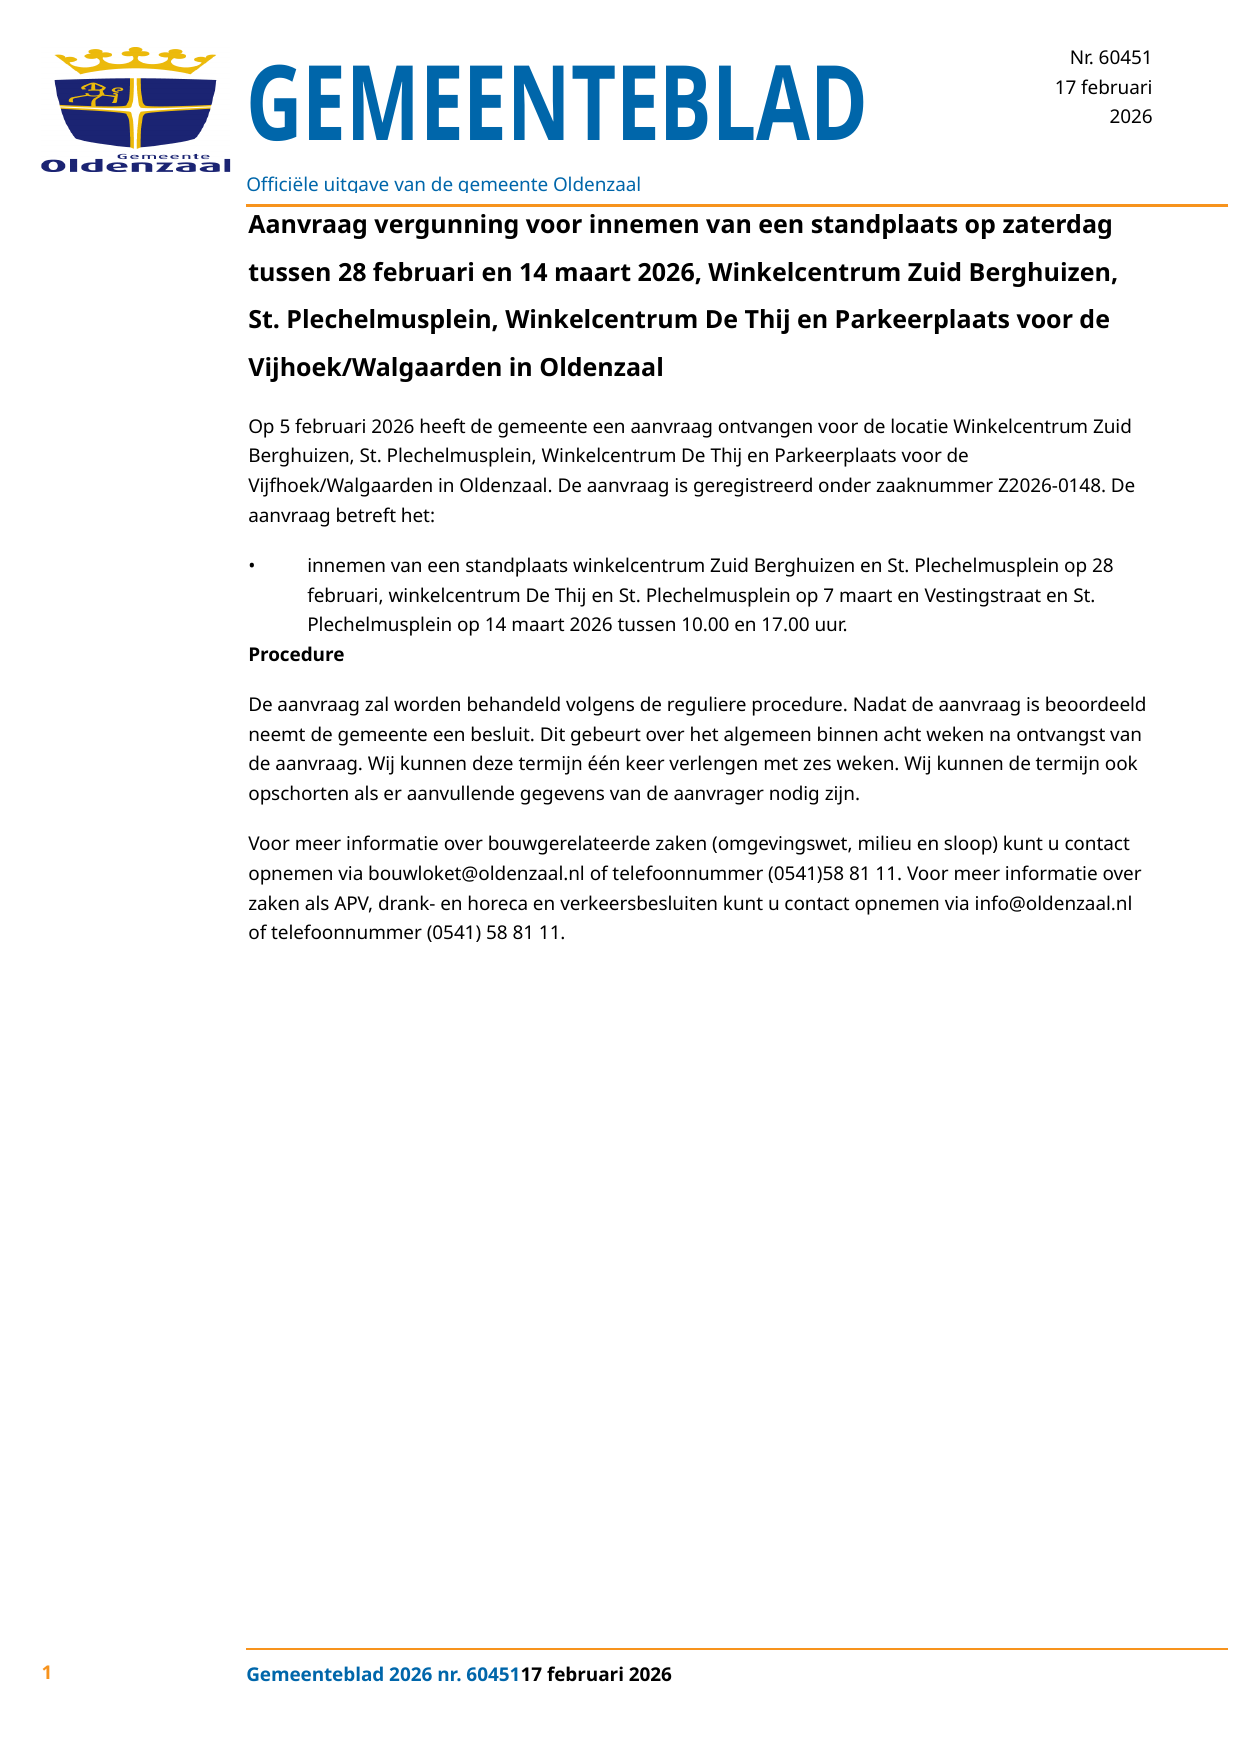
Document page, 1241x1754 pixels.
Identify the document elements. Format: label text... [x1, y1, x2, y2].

text Aanvraag vergunning voor innemen van een standplaats op zaterdag tussen 28 februari en 14 maart 2026, Winkelcentrum Zuid Berghuizen, St. Plechelmusplein, Winkelcentrum De Thij en Parkeerplaats voor de Vijhoek/Walgaarden in Oldenzaal [248, 207, 1152, 384]
list innemen van een standplaats winkelcentrum Zuid Berghuizen en St. Plechelmusplein op 28 februari, winkelcentrum De Thij en St. Plechelmusplein op 7 maart en Vestingstraat en St. Plechelmusplein op 14 maart 2026 tussen 10.00 en 17.00 uur. [248, 552, 1152, 637]
text Procedure [248, 641, 1152, 667]
text De aanvraag zal worden behandeld volgens de reguliere procedure. Nadat de aanvraag is beoordeeld neemt de gemeente een besluit. Dit gebeurt over het algemeen binnen acht weken na ontvangst van de aanvraag. Wij kunnen deze termijn één keer verlengen met zes weken. Wij kunnen de termijn ook opschorten als er aanvullende gegevens van de aanvrager nodig zijn. [248, 691, 1152, 806]
text Op 5 februari 2026 heeft de gemeente een aanvraag ontvangen voor de locatie Winkelcentrum Zuid Berghuizen, St. Plechelmusplein, Winkelcentrum De Thij en Parkeerplaats voor de Vijfhoek/Walgaarden in Oldenzaal. De aanvraag is geregistreerd onder zaaknummer Z2026-0148. De aanvraag betreft het: [248, 413, 1152, 528]
picture [41, 47, 231, 172]
text Voor meer informatie over bouwgerelateerde zaken (omgevingswet, milieu en sloop) kunt u contact opnemen via bouwloket@oldenzaal.nl of telefoonnummer (0541)58 81 11. Voor meer informatie over zaken als APV, drank- en horeca en verkeersbesluiten kunt u contact opnemen via info@oldenzaal.nl of telefoonnummer (0541) 58 81 11. [248, 831, 1152, 945]
